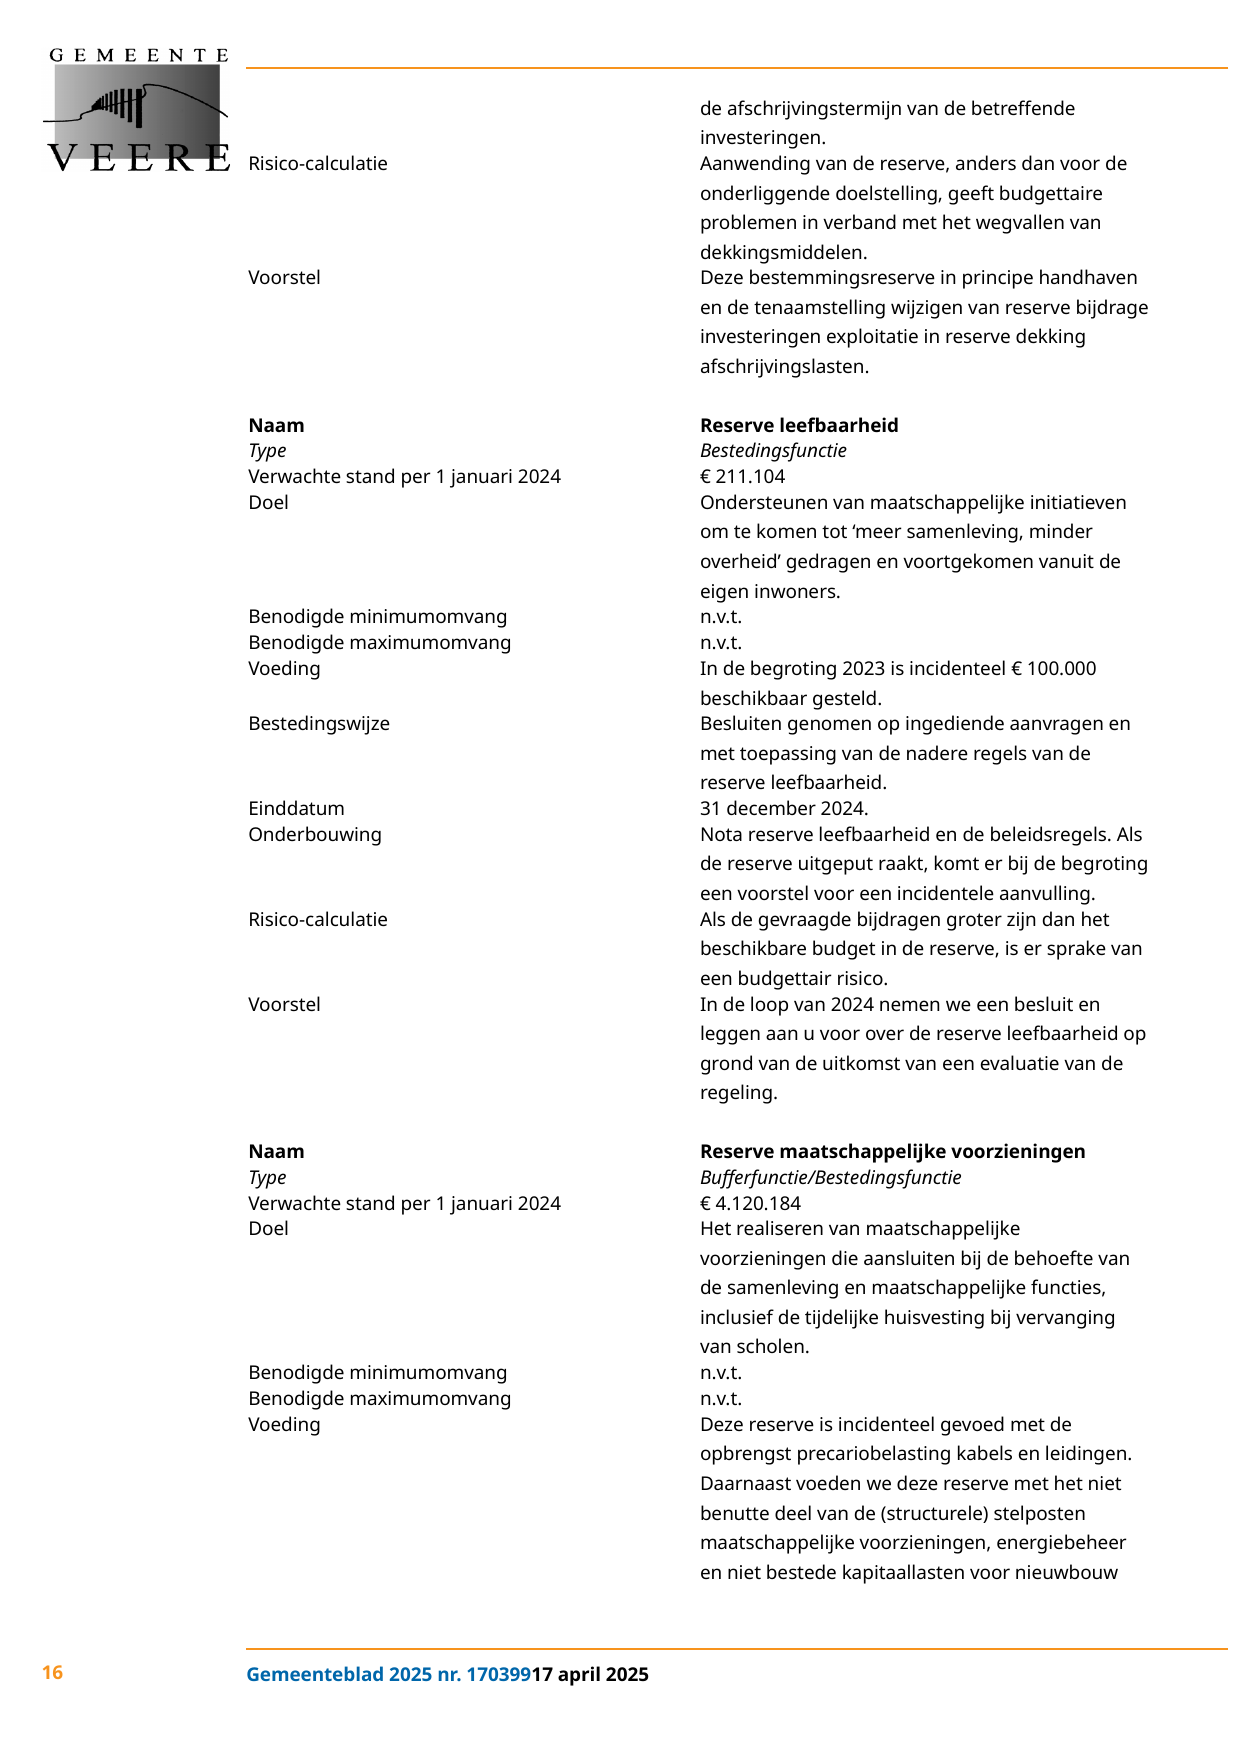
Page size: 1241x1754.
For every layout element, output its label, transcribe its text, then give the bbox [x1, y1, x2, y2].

table_cell Risico-calculatie [248, 150, 700, 264]
table_cell Deze bestemmingsreserve in principe handhaven en de tenaamstelling wijzigen van reserve bijdrage investeringen exploitatie in reserve dekking afschrijvingslasten. [700, 265, 1152, 379]
table_cell n.v.t. [700, 604, 1152, 629]
table_cell Benodigde maximumomvang [248, 629, 700, 655]
table_cell n.v.t. [700, 1385, 1152, 1411]
table_cell Doel [248, 489, 700, 604]
table_cell In de loop van 2024 nemen we een besluit en leggen aan u voor over de reserve leefbaarheid op grond van de uitkomst van een evaluatie van de regeling. [700, 991, 1152, 1105]
table_cell n.v.t. [700, 1360, 1152, 1385]
table_cell Benodigde minimumomvang [248, 1360, 700, 1385]
table_cell Risico-calculatie [248, 906, 700, 991]
table_cell Onderbouwing [248, 821, 700, 906]
table_cell Benodigde maximumomvang [248, 1385, 700, 1411]
table_header Naam [248, 412, 700, 438]
table_cell 31 december 2024. [700, 795, 1152, 821]
table_cell In de begroting 2023 is incidenteel € 100.000 beschikbaar gesteld. [700, 655, 1152, 710]
table_cell Voeding [248, 655, 700, 710]
table_cell Voeding [248, 1411, 700, 1584]
table_header Reserve maatschappelijke voorzieningen [700, 1138, 1152, 1164]
table_cell Aanwending van de reserve, anders dan voor de onderliggende doelstelling, geeft budgettaire problemen in verband met het wegvallen van dekkingsmiddelen. [700, 150, 1152, 264]
table_cell Voorstel [248, 991, 700, 1105]
table_cell Type [248, 438, 700, 463]
table_cell n.v.t. [700, 629, 1152, 655]
table_cell € 211.104 [700, 464, 1152, 489]
table_cell de afschrijvingstermijn van de betreffende investeringen. [700, 95, 1152, 150]
table_cell Ondersteunen van maatschappelijke initiatieven om te komen tot ‘meer samenleving, minder overheid’ gedragen en voortgekomen vanuit de eigen inwoners. [700, 489, 1152, 604]
table_cell Deze reserve is incidenteel gevoed met de opbrengst precariobelasting kabels en leidingen. Daarnaast voeden we deze reserve met het niet benutte deel van de (structurele) stelposten maatschappelijke voorzieningen, energiebeheer en niet bestede kapitaallasten voor nieuwbouw [700, 1411, 1152, 1584]
table_cell Bufferfunctie/Bestedingsfunctie [700, 1164, 1152, 1190]
table_cell Als de gevraagde bijdragen groter zijn dan het beschikbare budget in de reserve, is er sprake van een budgettair risico. [700, 906, 1152, 991]
table_cell Het realiseren van maatschappelijke voorzieningen die aansluiten bij de behoefte van de samenleving en maatschappelijke functies, inclusief de tijdelijke huisvesting bij vervanging van scholen. [700, 1215, 1152, 1359]
table_cell Bestedingswijze [248, 710, 700, 795]
table_cell Benodigde minimumomvang [248, 604, 700, 629]
table_cell Nota reserve leefbaarheid en de beleidsregels. Als de reserve uitgeput raakt, komt er bij de begroting een voorstel voor een incidentele aanvulling. [700, 821, 1152, 906]
table_header Reserve leefbaarheid [700, 412, 1152, 438]
table_cell € 4.120.184 [700, 1190, 1152, 1215]
picture [41, 47, 231, 172]
table_header Naam [248, 1138, 700, 1164]
table_cell Doel [248, 1215, 700, 1359]
table_cell Voorstel [248, 265, 700, 379]
table_cell [248, 95, 700, 150]
table_cell Verwachte stand per 1 januari 2024 [248, 464, 700, 489]
table_cell Einddatum [248, 795, 700, 821]
table_cell Type [248, 1164, 700, 1190]
table_cell Bestedingsfunctie [700, 438, 1152, 463]
table_cell Verwachte stand per 1 januari 2024 [248, 1190, 700, 1215]
table_cell Besluiten genomen op ingediende aanvragen en met toepassing van de nadere regels van de reserve leefbaarheid. [700, 710, 1152, 795]
